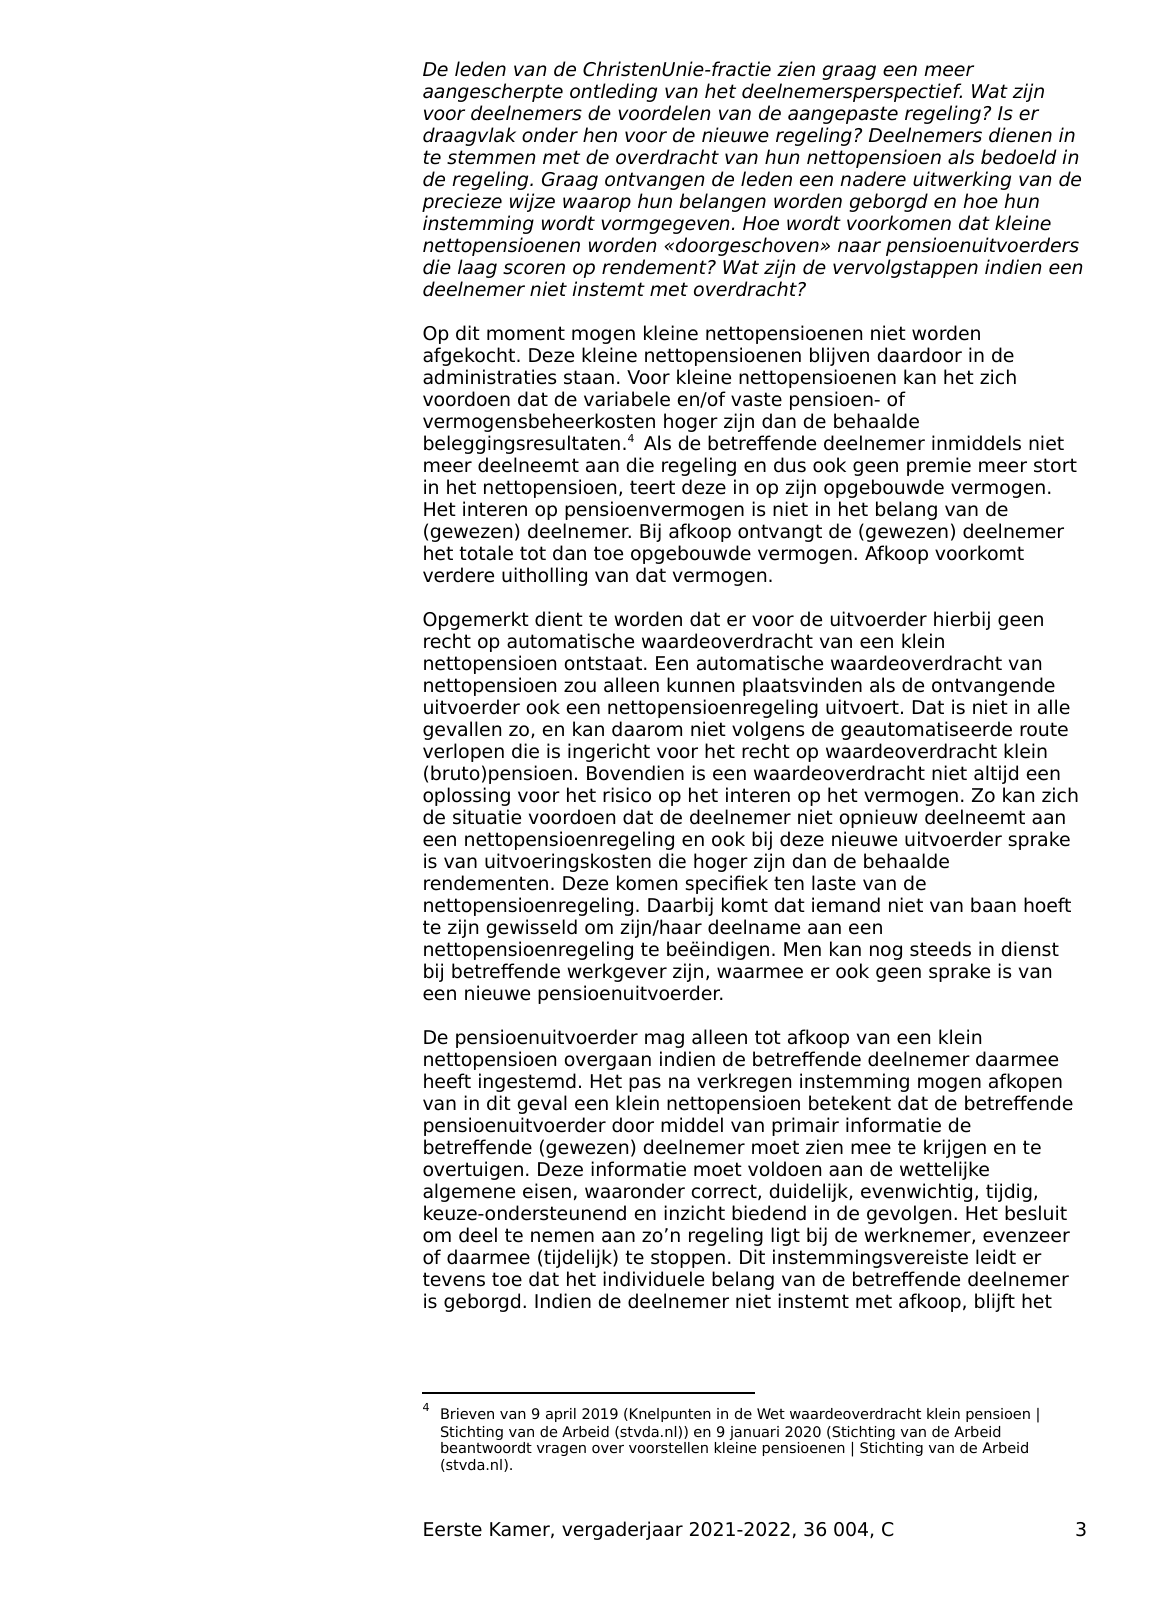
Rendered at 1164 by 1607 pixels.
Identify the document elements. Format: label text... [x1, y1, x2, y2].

text Brieven van 9 april 2019 (Knelpunten in de Wet waardeoverdracht klein pensioen | Stichting van de Arbeid (stvda.nl)) en 9 januari 2020 (Stichting van de Arbeid beantwoordt vragen over voorstellen kleine pensioenen | Stichting van de Arbeid (stvda.nl). [422, 1402, 1087, 1474]
text Op dit moment mogen kleine nettopensioenen niet worden afgekocht. Deze kleine nettopensioenen blijven daardoor in de administraties staan. Voor kleine nettopensioenen kan het zich voordoen dat de variabele en/of vaste pensioen- of vermogensbeheerkosten hoger zijn dan de behaalde beleggingsresultaten. Als de betreffende deelnemer inmiddels niet meer deelneemt aan die regeling en dus ook geen premie meer stort in het nettopensioen, teert deze in op zijn opgebouwde vermogen. Het interen op pensioenvermogen is niet in het belang van de (gewezen) deelnemer. Bij afkoop ontvangt de (gewezen) deelnemer het totale tot dan toe opgebouwde vermogen. Afkoop voorkomt verdere uitholling van dat vermogen. [422, 323, 1087, 587]
text De pensioenuitvoerder mag alleen tot afkoop van een klein nettopensioen overgaan indien de betreffende deelnemer daarmee heeft ingestemd. Het pas na verkregen instemming mogen afkopen van in dit geval een klein nettopensioen betekent dat de betreffende pensioenuitvoerder door middel van primair informatie de betreffende (gewezen) deelnemer moet zien mee te krijgen en te overtuigen. Deze informatie moet voldoen aan de wettelijke algemene eisen, waaronder correct, duidelijk, evenwichtig, tijdig, keuze-ondersteunend en inzicht biedend in de gevolgen. Het besluit om deel te nemen aan zo’n regeling ligt bij de werknemer, evenzeer of daarmee (tijdelijk) te stoppen. Dit instemmingsvereiste leidt er tevens toe dat het individuele belang van de betreffende deelnemer is geborgd. Indien de deelnemer niet instemt met afkoop, blijft het [422, 1027, 1087, 1312]
text Opgemerkt dient te worden dat er voor de uitvoerder hierbij geen recht op automatische waardeoverdracht van een klein nettopensioen ontstaat. Een automatische waardeoverdracht van nettopensioen zou alleen kunnen plaatsvinden als de ontvangende uitvoerder ook een nettopensioenregeling uitvoert. Dat is niet in alle gevallen zo, en kan daarom niet volgens de geautomatiseerde route verlopen die is ingericht voor het recht op waardeoverdracht klein (bruto)pensioen. Bovendien is een waardeoverdracht niet altijd een oplossing voor het risico op het interen op het vermogen. Zo kan zich de situatie voordoen dat de deelnemer niet opnieuw deelneemt aan een nettopensioenregeling en ook bij deze nieuwe uitvoerder sprake is van uitvoeringskosten die hoger zijn dan de behaalde rendementen. Deze komen specifiek ten laste van de nettopensioenregeling. Daarbij komt dat iemand niet van baan hoeft te zijn gewisseld om zijn/haar deelname aan een nettopensioenregeling te beëindigen. Men kan nog steeds in dienst bij betreffende werkgever zijn, waarmee er ook geen sprake is van een nieuwe pensioenuitvoerder. [422, 609, 1087, 1004]
text De leden van de ChristenUnie-fractie zien graag een meer aangescherpte ontleding van het deelnemersperspectief. Wat zijn voor deelnemers de voordelen van de aangepaste regeling? Is er draagvlak onder hen voor de nieuwe regeling? Deelnemers dienen in te stemmen met de overdracht van hun nettopensioen als bedoeld in de regeling. Graag ontvangen de leden een nadere uitwerking van de precieze wijze waarop hun belangen worden geborgd en hoe hun instemming wordt vormgegeven. Hoe wordt voorkomen dat kleine nettopensioenen worden «doorgeschoven» naar pensioenuitvoerders die laag scoren op rendement? Wat zijn de vervolgstappen indien een deelnemer niet instemt met overdracht? [422, 59, 1087, 301]
